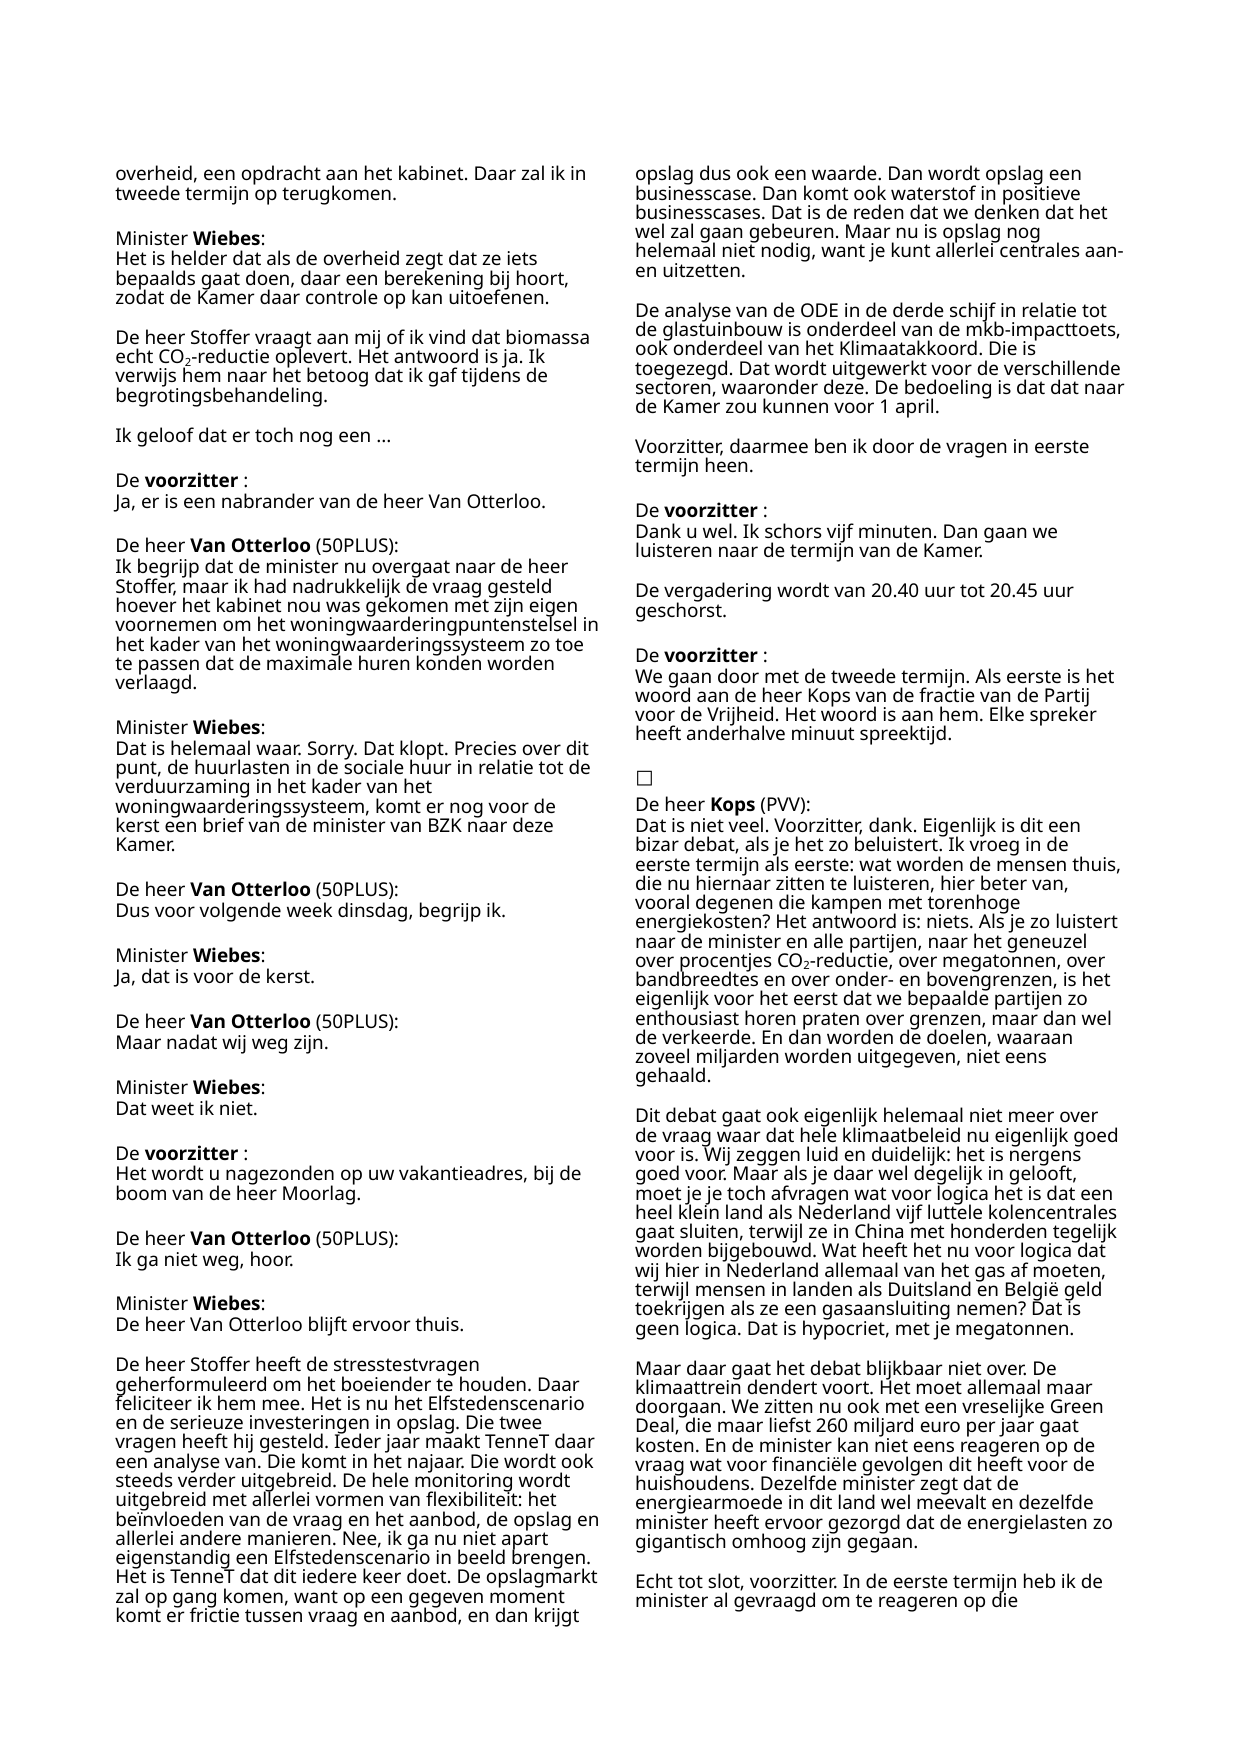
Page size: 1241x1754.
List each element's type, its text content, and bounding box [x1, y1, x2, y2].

text Ik begrijp dat de minister nu overgaat naar de heer Stoffer, maar ik had nadrukkelijk de vraag gesteld hoever het kabinet nou was gekomen met zijn eigen voornemen om het woningwaarderingpuntenstelsel in het kader van het woningwaarderingssysteem zo toe te passen dat de maximale huren konden worden verlaagd. [115, 558, 605, 693]
text Echt tot slot, voorzitter. In de eerste termijn heb ik de minister al gevraagd om te reageren op die [635, 1573, 1125, 1611]
text Dat weet ik niet. [115, 1099, 605, 1119]
text De voorzitter : [115, 467, 605, 493]
text Ja, dat is voor de kerst. [115, 968, 605, 987]
text De heer Van Otterloo blijft ervoor thuis. [115, 1316, 605, 1336]
text Dank u wel. Ik schors vijf minuten. Dan gaan we luisteren naar de termijn van de Kamer. [635, 523, 1125, 562]
text Maar daar gaat het debat blijkbaar niet over. De klimaattrein dendert voort. Het moet allemaal maar doorgaan. We zitten nu ook met een vreselijke Green Deal, die maar liefst 260 miljard euro per jaar gaat kosten. En de minister kan niet eens reageren op de vraag wat voor financiële gevolgen dit heeft voor de huishoudens. Dezelfde minister zegt dat de energiearmoede in dit land wel meevalt en dezelfde minister heeft ervoor gezorgd dat de energielasten zo gigantisch omhoog zijn gegaan. [635, 1359, 1125, 1552]
text Voorzitter, daarmee ben ik door de vragen in eerste termijn heen. [635, 438, 1125, 477]
text De analyse van de ODE in de derde schijf in relatie tot de glastuinbouw is onderdeel van de mkb-impacttoets, ook onderdeel van het Klimaatakkoord. Die is toegezegd. Dat wordt uitgewerkt voor de verschillende sectoren, waaronder deze. De bedoeling is dat dat naar de Kamer zou kunnen voor 1 april. [635, 302, 1125, 417]
text De heer Van Otterloo (50PLUS): [115, 533, 605, 558]
text De heer Van Otterloo (50PLUS): [115, 1008, 605, 1034]
text Minister Wiebes: [115, 225, 605, 250]
text Ja, er is een nabrander van de heer Van Otterloo. [115, 493, 605, 512]
text Maar nadat wij weg zijn. [115, 1034, 605, 1053]
text Minister Wiebes: [115, 714, 605, 740]
text Minister Wiebes: [115, 942, 605, 968]
text Het wordt u nagezonden op uw vakantieadres, bij de boom van de heer Moorlag. [115, 1165, 605, 1204]
text Minister Wiebes: [115, 1074, 605, 1099]
text De heer Kops (PVV): [635, 791, 1125, 817]
text De heer Stoffer heeft de stresstestvragen geherformuleerd om het boeiender te houden. Daar feliciteer ik hem mee. Het is nu het Elfstedenscenario en de serieuze investeringen in opslag. Die twee vragen heeft hij gesteld. Ieder jaar maakt TenneT daar een analyse van. Die komt in het najaar. Die wordt ook steeds verder uitgebreid. De hele monitoring wordt uitgebreid met allerlei vormen van flexibiliteit: het beïnvloeden van de vraag en het aanbod, de opslag en allerlei andere manieren. Nee, ik ga nu niet apart eigenstandig een Elfstedenscenario in beeld brengen. Het is TenneT dat dit iedere keer doet. De opslagmarkt zal op gang komen, want op een gegeven moment komt er frictie tussen vraag en aanbod, en dan krijgt [115, 1356, 605, 1626]
text De voorzitter : [635, 497, 1125, 523]
text Dat is niet veel. Voorzitter, dank. Eigenlijk is dit een bizar debat, als je het zo beluistert. Ik vroeg in de eerste termijn als eerste: wat worden de mensen thuis, die nu hiernaar zitten te luisteren, hier beter van, vooral degenen die kampen met torenhoge energiekosten? Het antwoord is: niets. Als je zo luistert naar de minister en alle partijen, naar het geneuzel over procentjes CO2-reductie, over megatonnen, over bandbreedtes en over onder- en bovengrenzen, is het eigenlijk voor het eerst dat we bepaalde partijen zo enthousiast horen praten over grenzen, maar dan wel de verkeerde. En dan worden de doelen, waaraan zoveel miljarden worden uitgegeven, niet eens gehaald. [635, 817, 1125, 1087]
text We gaan door met de tweede termijn. Als eerste is het woord aan de heer Kops van de fractie van de Partij voor de Vrijheid. Het woord is aan hem. Elke spreker heeft anderhalve minuut spreektijd. [635, 668, 1125, 745]
text De heer Stoffer vraagt aan mij of ik vind dat biomassa echt CO2-reductie oplevert. Het antwoord is ja. Ik verwijs hem naar het betoog dat ik gaf tijdens de begrotingsbehandeling. [115, 329, 605, 406]
text Dat is helemaal waar. Sorry. Dat klopt. Precies over dit punt, de huurlasten in de sociale huur in relatie tot de verduurzaming in het kader van het woningwaarderingssysteem, komt er nog voor de kerst een brief van de minister van BZK naar deze Kamer. [115, 740, 605, 856]
text Dit debat gaat ook eigenlijk helemaal niet meer over de vraag waar dat hele klimaatbeleid nu eigenlijk goed voor is. Wij zeggen luid en duidelijk: het is nergens goed voor. Maar als je daar wel degelijk in gelooft, moet je je toch afvragen wat voor logica het is dat een heel klein land als Nederland vijf luttele kolencentrales gaat sluiten, terwijl ze in China met honderden tegelijk worden bijgebouwd. Wat heeft het nu voor logica dat wij hier in Nederland allemaal van het gas af moeten, terwijl mensen in landen als Duitsland en België geld toekrijgen als ze een gasaansluiting nemen? Dat is geen logica. Dat is hypocriet, met je megatonnen. [635, 1107, 1125, 1339]
text De heer Van Otterloo (50PLUS): [115, 876, 605, 902]
text overheid, een opdracht aan het kabinet. Daar zal ik in tweede termijn op terugkomen. [115, 165, 605, 204]
text De heer Van Otterloo (50PLUS): [115, 1225, 605, 1251]
text Minister Wiebes: [115, 1291, 605, 1316]
text Ik ga niet weg, hoor. [115, 1251, 605, 1270]
text De vergadering wordt van 20.40 uur tot 20.45 uur geschorst. [635, 582, 1125, 621]
text Het is helder dat als de overheid zegt dat ze iets bepaalds gaat doen, daar een berekening bij hoort, zodat de Kamer daar controle op kan uitoefenen. [115, 250, 605, 308]
text Dus voor volgende week dinsdag, begrijp ik. [115, 902, 605, 921]
text Ik geloof dat er toch nog een ... [115, 427, 605, 446]
text ⬜ [635, 766, 1125, 791]
text opslag dus ook een waarde. Dan wordt opslag een businesscase. Dan komt ook waterstof in positieve businesscases. Dat is de reden dat we denken dat het wel zal gaan gebeuren. Maar nu is opslag nog helemaal niet nodig, want je kunt allerlei centrales aan- en uitzetten. [635, 165, 1125, 281]
text De voorzitter : [115, 1140, 605, 1165]
text De voorzitter : [635, 642, 1125, 668]
